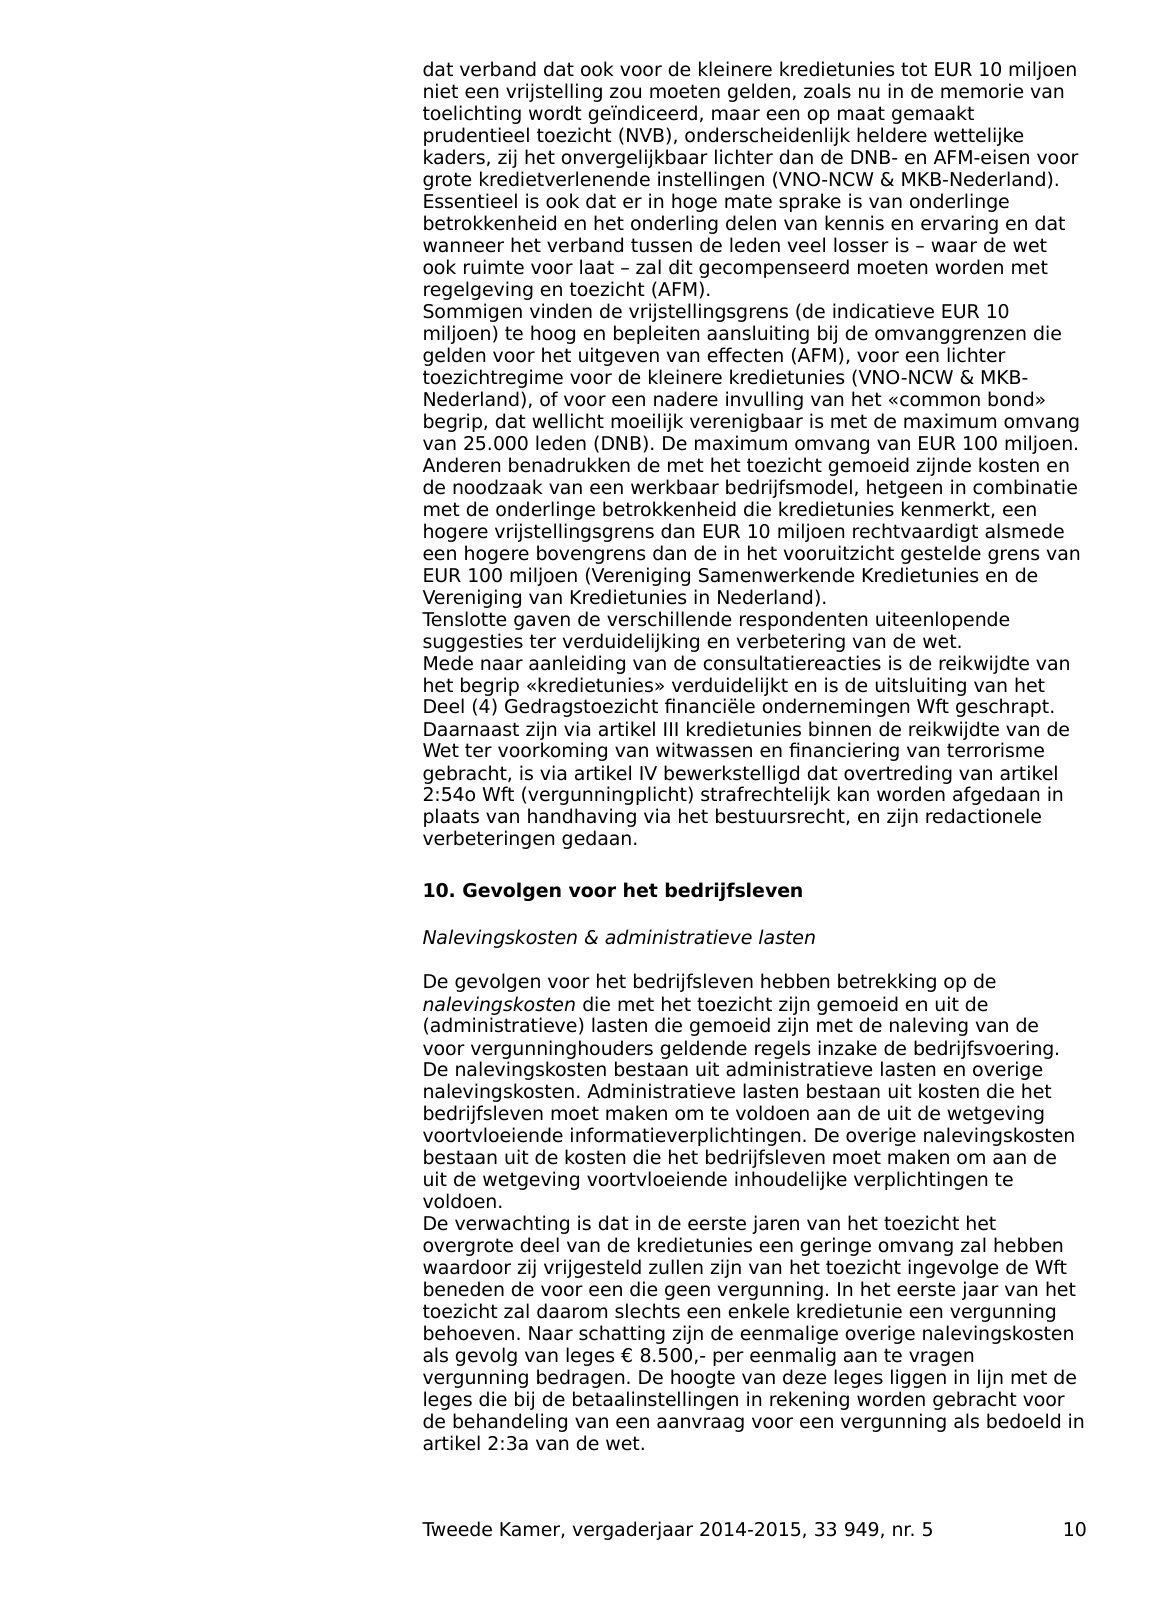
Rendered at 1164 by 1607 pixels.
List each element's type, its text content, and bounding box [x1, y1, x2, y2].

text Mede naar aanleiding van de consultatiereacties is de reikwijdte van het begrip «kredietunies» verduidelijkt en is de uitsluiting van het Deel (4) Gedragstoezicht financiële ondernemingen Wft geschrapt. Daarnaast zijn via artikel III kredietunies binnen de reikwijdte van de Wet ter voorkoming van witwassen en financiering van terrorisme gebracht, is via artikel IV bewerkstelligd dat overtreding van artikel 2:54o Wft (vergunningplicht) strafrechtelijk kan worden afgedaan in plaats van handhaving via het bestuursrecht, en zijn redactionele verbeteringen gedaan. [422, 652, 1087, 850]
subtitle Nalevingskosten & administratieve lasten [422, 927, 1087, 949]
text De nalevingskosten bestaan uit administratieve lasten en overige nalevingskosten. Administratieve lasten bestaan uit kosten die het bedrijfsleven moet maken om te voldoen aan de uit de wetgeving voortvloeiende informatieverplichtingen. De overige nalevingskosten bestaan uit de kosten die het bedrijfsleven moet maken om aan de uit de wetgeving voortvloeiende inhoudelijke verplichtingen te voldoen. [422, 1059, 1087, 1213]
subtitle 10. Gevolgen voor het bedrijfsleven [422, 880, 1087, 902]
text Tenslotte gaven de verschillende respondenten uiteenlopende suggesties ter verduidelijking en verbetering van de wet. [422, 608, 1087, 652]
text De gevolgen voor het bedrijfsleven hebben betrekking op de nalevingskosten die met het toezicht zijn gemoeid en uit de (administratieve) lasten die gemoeid zijn met de naleving van de voor vergunninghouders geldende regels inzake de bedrijfsvoering. [422, 971, 1087, 1059]
text De verwachting is dat in de eerste jaren van het toezicht het overgrote deel van de kredietunies een geringe omvang zal hebben waardoor zij vrijgesteld zullen zijn van het toezicht ingevolge de Wft beneden de voor een die geen vergunning. In het eerste jaar van het toezicht zal daarom slechts een enkele kredietunie een vergunning behoeven. Naar schatting zijn de eenmalige overige nalevingskosten als gevolg van leges € 8.500,- per eenmalig aan te vragen vergunning bedragen. De hoogte van deze leges liggen in lijn met de leges die bij de betaalinstellingen in rekening worden gebracht voor de behandeling van een aanvraag voor een vergunning als bedoeld in artikel 2:3a van de wet. [422, 1213, 1087, 1455]
text dat verband dat ook voor de kleinere kredietunies tot EUR 10 miljoen niet een vrijstelling zou moeten gelden, zoals nu in de memorie van toelichting wordt geïndiceerd, maar een op maat gemaakt prudentieel toezicht (NVB), onderscheidenlijk heldere wettelijke kaders, zij het onvergelijkbaar lichter dan de DNB- en AFM-eisen voor grote kredietverlenende instellingen (VNO-NCW & MKB-Nederland). Essentieel is ook dat er in hoge mate sprake is van onderlinge betrokkenheid en het onderling delen van kennis en ervaring en dat wanneer het verband tussen de leden veel losser is – waar de wet ook ruimte voor laat – zal dit gecompenseerd moeten worden met regelgeving en toezicht (AFM). [422, 59, 1087, 301]
text Anderen benadrukken de met het toezicht gemoeid zijnde kosten en de noodzaak van een werkbaar bedrijfsmodel, hetgeen in combinatie met de onderlinge betrokkenheid die kredietunies kenmerkt, een hogere vrijstellingsgrens dan EUR 10 miljoen rechtvaardigt alsmede een hogere bovengrens dan de in het vooruitzicht gestelde grens van EUR 100 miljoen (Vereniging Samenwerkende Kredietunies en de Vereniging van Kredietunies in Nederland). [422, 455, 1087, 608]
text Sommigen vinden de vrijstellingsgrens (de indicatieve EUR 10 miljoen) te hoog en bepleiten aansluiting bij de omvanggrenzen die gelden voor het uitgeven van effecten (AFM), voor een lichter toezichtregime voor de kleinere kredietunies (VNO-NCW & MKB-Nederland), of voor een nadere invulling van het «common bond» begrip, dat wellicht moeilijk verenigbaar is met de maximum omvang van 25.000 leden (DNB). De maximum omvang van EUR 100 miljoen. [422, 301, 1087, 455]
